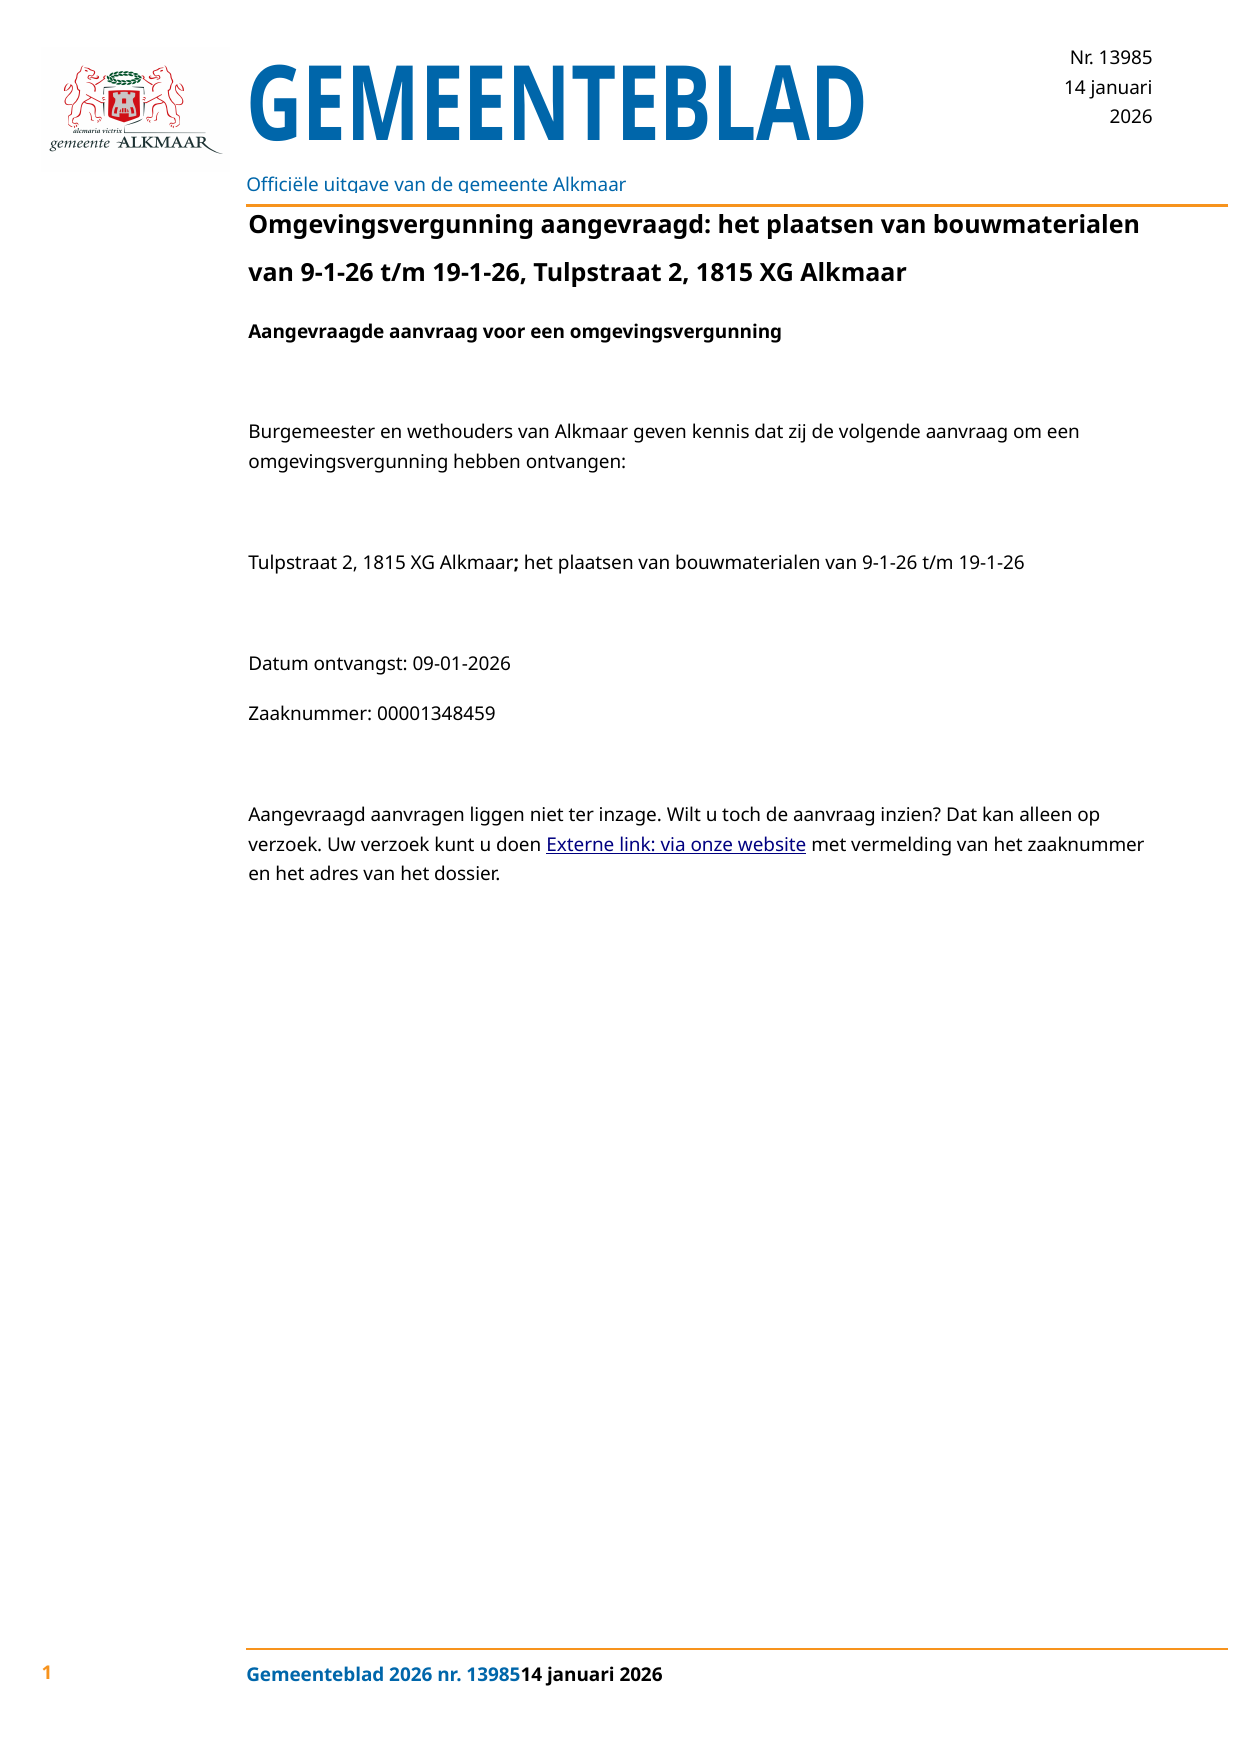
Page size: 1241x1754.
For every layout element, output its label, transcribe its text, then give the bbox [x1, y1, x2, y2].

text Aangevraagde aanvraag voor een omgevingsvergunning [248, 318, 1152, 344]
text Zaaknummer: 00001348459 [248, 700, 1152, 726]
text Tulpstraat 2, 1815 XG Alkmaar; het plaatsen van bouwmaterialen van 9-1-26 t/m 19-1-26 [248, 549, 1152, 575]
picture [41, 47, 231, 172]
text Datum ontvangst: 09-01-2026 [248, 650, 1152, 676]
text Aangevraagd aanvragen liggen niet ter inzage. Wilt u toch de aanvraag inzien? Dat kan alleen op verzoek. Uw verzoek kunt u doen Externe link: via onze website met vermelding van het zaaknummer en het adres van het dossier. [248, 801, 1152, 886]
text Burgemeester en wethouders van Alkmaar geven kennis dat zij de volgende aanvraag om een omgevingsvergunning hebben ontvangen: [248, 419, 1152, 474]
text Omgevingsvergunning aangevraagd: het plaatsen van bouwmaterialen van 9-1-26 t/m 19-1-26, Tulpstraat 2, 1815 XG Alkmaar [248, 207, 1152, 288]
